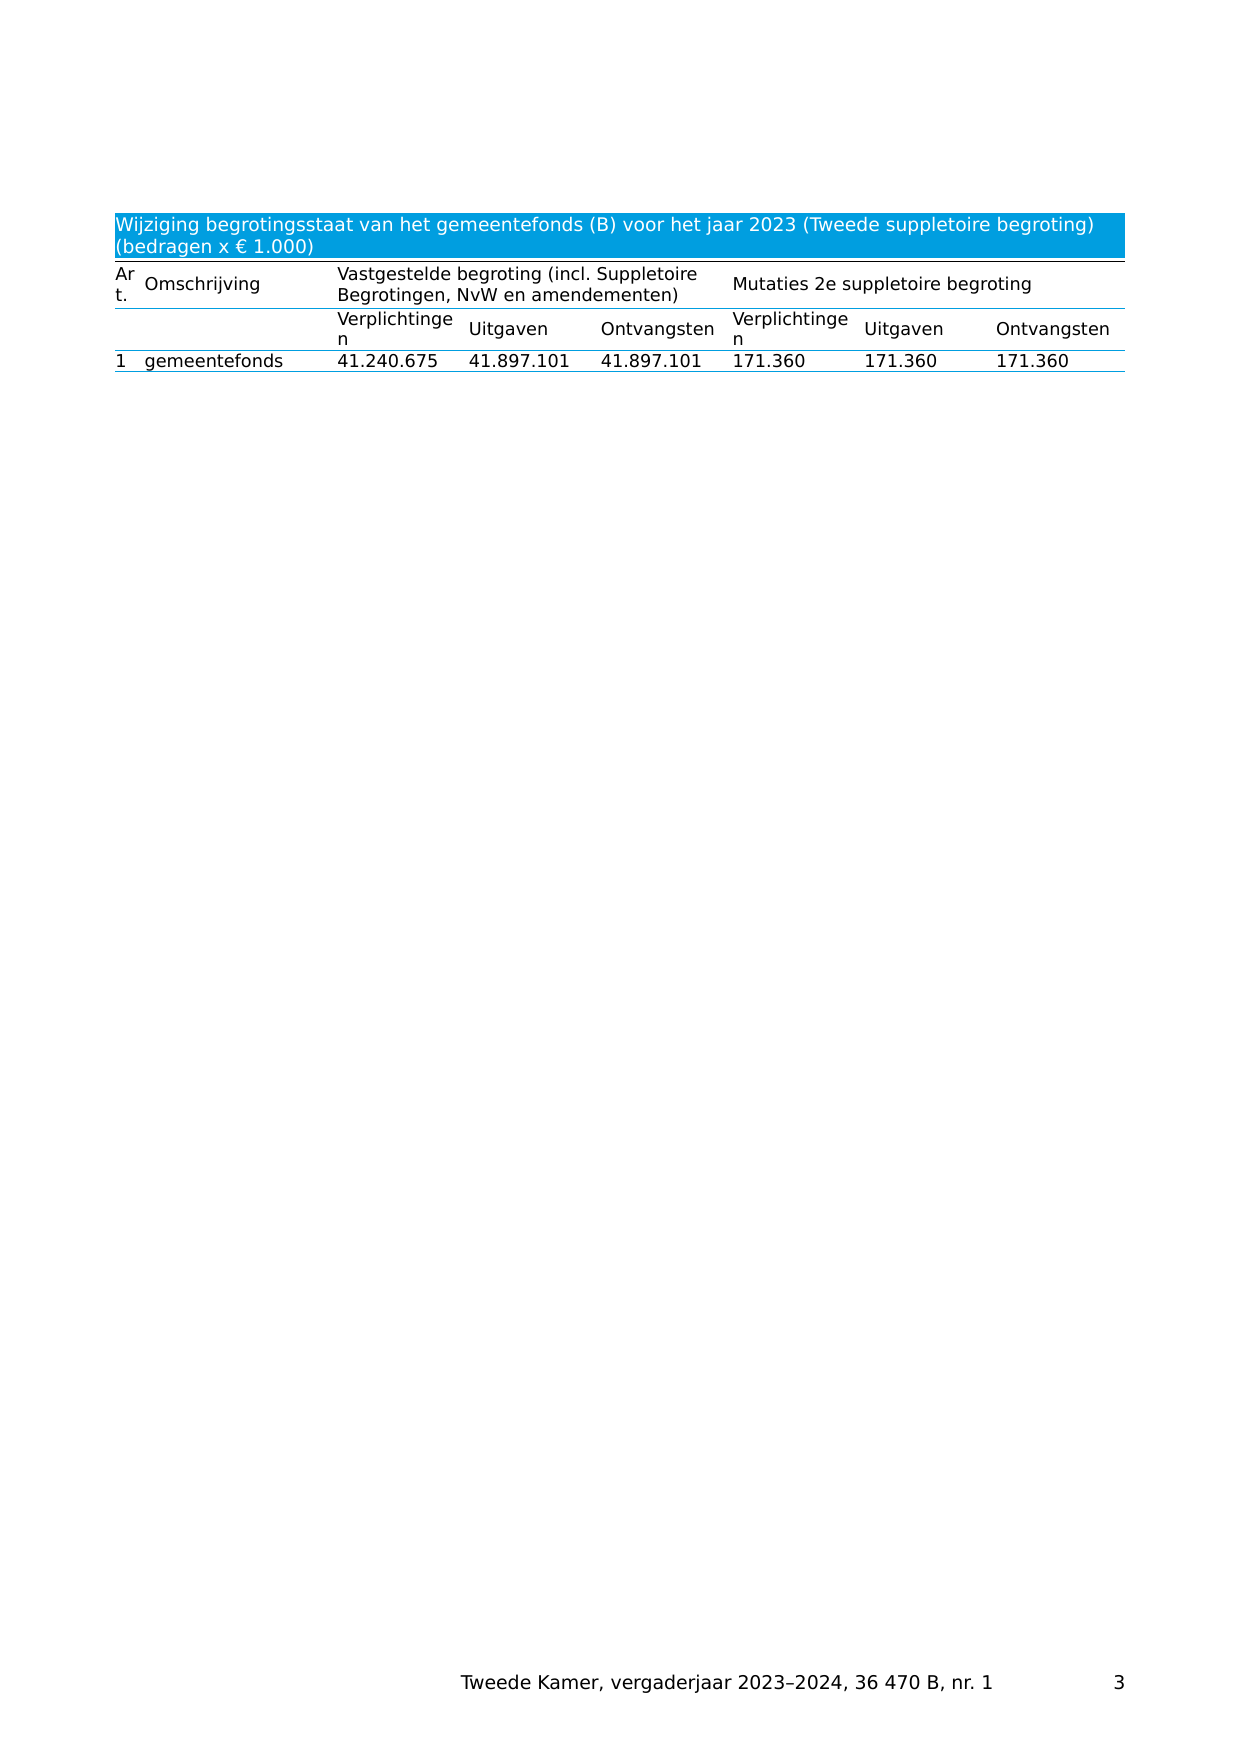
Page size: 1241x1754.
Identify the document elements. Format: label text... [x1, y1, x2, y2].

table_cell Vastgestelde begroting (incl. Suppletoire Begrotingen, NvW en amendementen) [334, 262, 729, 308]
table_cell [141, 309, 334, 350]
table_cell Verplichtingen [334, 309, 466, 350]
table_cell 171.360 [729, 351, 861, 371]
table_cell 171.360 [993, 351, 1125, 371]
table_cell 171.360 [861, 351, 993, 371]
table_cell gemeentefonds [141, 351, 334, 371]
table_cell Uitgaven [861, 309, 993, 350]
table_cell [115, 309, 141, 350]
table_cell Ontvangsten [598, 309, 729, 350]
table_cell Verplichtingen [729, 309, 861, 350]
table_cell 1 [115, 351, 141, 371]
table_cell Uitgaven [466, 309, 598, 350]
table_cell Art. [115, 262, 141, 308]
table_cell Omschrijving [141, 262, 334, 308]
table_cell 41.897.101 [466, 351, 598, 371]
table_cell Mutaties 2e suppletoire begroting [729, 262, 1125, 308]
table_cell 41.897.101 [598, 351, 729, 371]
table_cell 41.240.675 [334, 351, 466, 371]
table_cell Ontvangsten [993, 309, 1125, 350]
